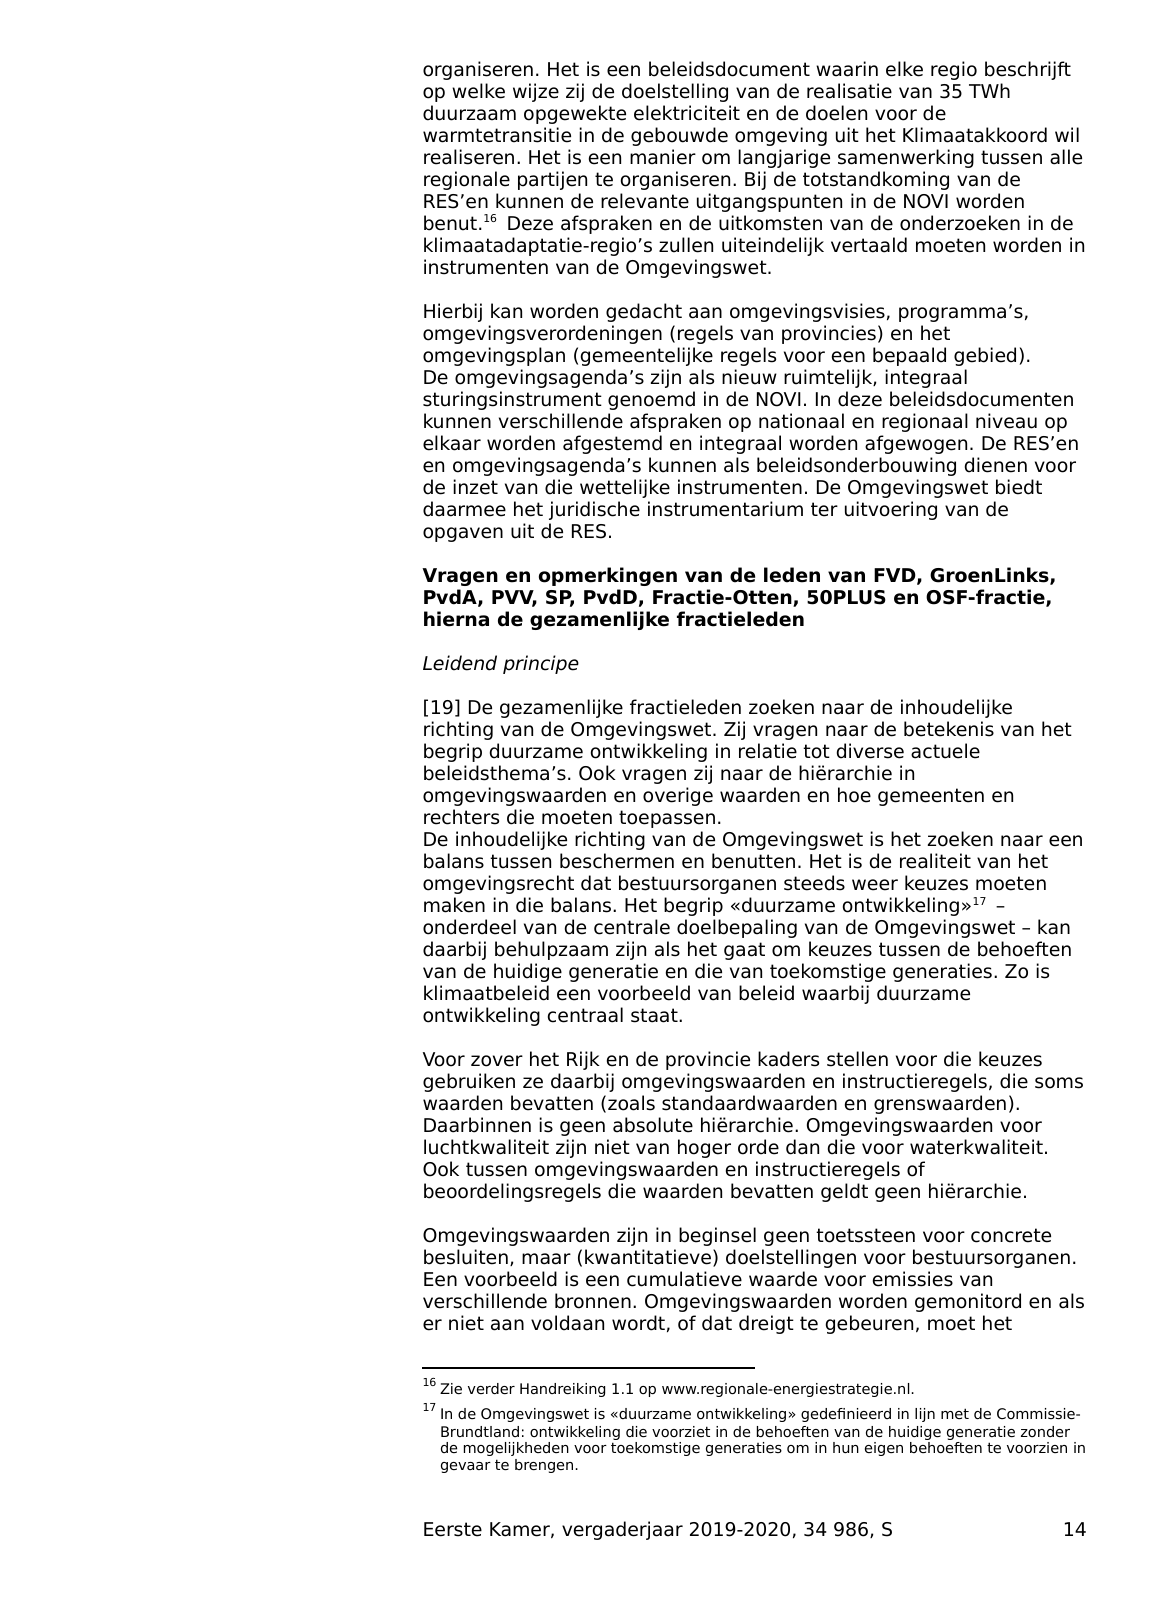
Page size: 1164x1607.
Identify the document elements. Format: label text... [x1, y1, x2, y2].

text In de Omgevingswet is «duurzame ontwikkeling» gedefinieerd in lijn met de Commissie-Brundtland: ontwikkeling die voorziet in de behoeften van de huidige generatie zonder de mogelijkheden voor toekomstige generaties om in hun eigen behoeften te voorzien in gevaar te brengen. [422, 1402, 1087, 1474]
text Voor zover het Rijk en de provincie kaders stellen voor die keuzes gebruiken ze daarbij omgevingswaarden en instructieregels, die soms waarden bevatten (zoals standaardwaarden en grenswaarden). Daarbinnen is geen absolute hiërarchie. Omgevingswaarden voor luchtkwaliteit zijn niet van hoger orde dan die voor waterkwaliteit. Ook tussen omgevingswaarden en instructieregels of beoordelingsregels die waarden bevatten geldt geen hiërarchie. [422, 1049, 1087, 1203]
text De inhoudelijke richting van de Omgevingswet is het zoeken naar een balans tussen beschermen en benutten. Het is de realiteit van het omgevingsrecht dat bestuursorganen steeds weer keuzes moeten maken in die balans. Het begrip «duurzame ontwikkeling» – onderdeel van de centrale doelbepaling van de Omgevingswet – kan daarbij behulpzaam zijn als het gaat om keuzes tussen de behoeften van de huidige generatie en die van toekomstige generaties. Zo is klimaatbeleid een voorbeeld van beleid waarbij duurzame ontwikkeling centraal staat. [422, 829, 1087, 1027]
text De omgevingsagenda’s zijn als nieuw ruimtelijk, integraal sturingsinstrument genoemd in de NOVI. In deze beleidsdocumenten kunnen verschillende afspraken op nationaal en regionaal niveau op elkaar worden afgestemd en integraal worden afgewogen. De RES’en en omgevingsagenda’s kunnen als beleidsonderbouwing dienen voor de inzet van die wettelijke instrumenten. De Omgevingswet biedt daarmee het juridische instrumentarium ter uitvoering van de opgaven uit de RES. [422, 367, 1087, 543]
text organiseren. Het is een beleidsdocument waarin elke regio beschrijft op welke wijze zij de doelstelling van de realisatie van 35 TWh duurzaam opgewekte elektriciteit en de doelen voor de warmtetransitie in de gebouwde omgeving uit het Klimaatakkoord wil realiseren. Het is een manier om langjarige samenwerking tussen alle regionale partijen te organiseren. Bij de totstandkoming van de RES’en kunnen de relevante uitgangspunten in de NOVI worden benut. Deze afspraken en de uitkomsten van de onderzoeken in de klimaatadaptatie-regio’s zullen uiteindelijk vertaald moeten worden in instrumenten van de Omgevingswet. [422, 59, 1087, 279]
text Omgevingswaarden zijn in beginsel geen toetssteen voor concrete besluiten, maar (kwantitatieve) doelstellingen voor bestuursorganen. Een voorbeeld is een cumulatieve waarde voor emissies van verschillende bronnen. Omgevingswaarden worden gemonitord en als er niet aan voldaan wordt, of dat dreigt te gebeuren, moet het [422, 1225, 1087, 1335]
subtitle Vragen en opmerkingen van de leden van FVD, GroenLinks, PvdA, PVV, SP, PvdD, Fractie-Otten, 50PLUS en OSF-fractie, hierna de gezamenlijke fractieleden [422, 565, 1087, 631]
text Hierbij kan worden gedacht aan omgevingsvisies, programma’s, omgevingsverordeningen (regels van provincies) en het omgevingsplan (gemeentelijke regels voor een bepaald gebied). [422, 301, 1087, 367]
subtitle Leidend principe [422, 653, 1087, 675]
text [19] De gezamenlijke fractieleden zoeken naar de inhoudelijke richting van de Omgevingswet. Zij vragen naar de betekenis van het begrip duurzame ontwikkeling in relatie tot diverse actuele beleidsthema’s. Ook vragen zij naar de hiërarchie in omgevingswaarden en overige waarden en hoe gemeenten en rechters die moeten toepassen. [422, 697, 1087, 829]
text Zie verder Handreiking 1.1 op www.regionale-energiestrategie.nl. [422, 1377, 1087, 1399]
